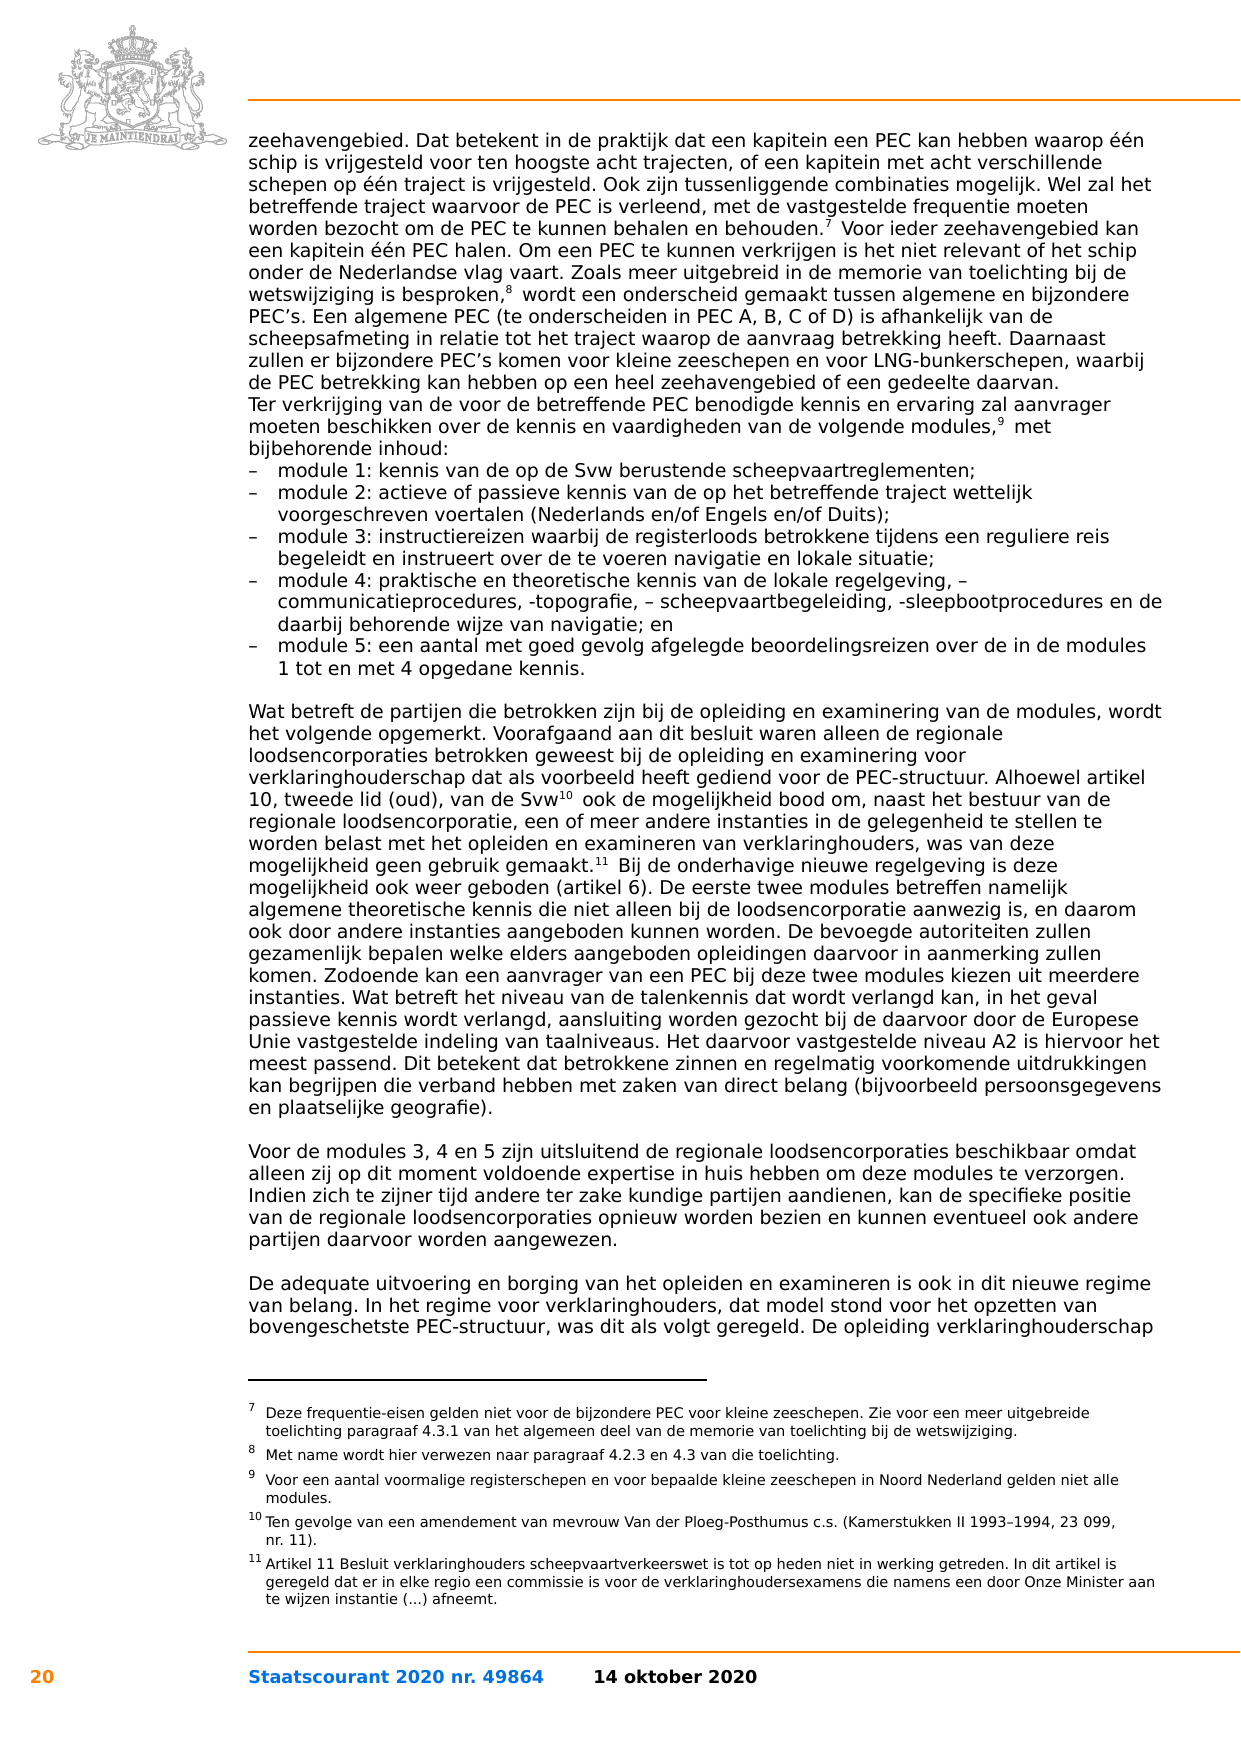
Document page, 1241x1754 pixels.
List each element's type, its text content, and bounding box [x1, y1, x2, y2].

text Ten gevolge van een amendement van mevrouw Van der Ploeg-Posthumus c.s. (Kamerstukken II 1993–1994, 23 099, nr. 11). [248, 1510, 1163, 1549]
text Voor de modules 3, 4 en 5 zijn uitsluitend de regionale loodsencorporaties beschikbaar omdat alleen zij op dit moment voldoende expertise in huis hebben om deze modules te verzorgen. Indien zich te zijner tijd andere ter zake kundige partijen aandienen, kan de specifieke positie van de regionale loodsencorporaties opnieuw worden bezien en kunnen eventueel ook andere partijen daarvoor worden aangewezen. [248, 1141, 1163, 1251]
text Wat betreft de partijen die betrokken zijn bij de opleiding en examinering van de modules, wordt het volgende opgemerkt. Voorafgaand aan dit besluit waren alleen de regionale loodsencorporaties betrokken geweest bij de opleiding en examinering voor verklaringhouderschap dat als voorbeeld heeft gediend voor de PEC-structuur. Alhoewel artikel 10, tweede lid (oud), van de Svw ook de mogelijkheid bood om, naast het bestuur van de regionale loodsencorporatie, een of meer andere instanties in de gelegenheid te stellen te worden belast met het opleiden en examineren van verklaringhouders, was van deze mogelijkheid geen gebruik gemaakt. Bij de onderhavige nieuwe regelgeving is deze mogelijkheid ook weer geboden (artikel 6). De eerste twee modules betreffen namelijk algemene theoretische kennis die niet alleen bij de loodsencorporatie aanwezig is, en daarom ook door andere instanties aangeboden kunnen worden. De bevoegde autoriteiten zullen gezamenlijk bepalen welke elders aangeboden opleidingen daarvoor in aanmerking zullen komen. Zodoende kan een aanvrager van een PEC bij deze twee modules kiezen uit meerdere instanties. Wat betreft het niveau van de talenkennis dat wordt verlangd kan, in het geval passieve kennis wordt verlangd, aansluiting worden gezocht bij de daarvoor door de Europese Unie vastgestelde indeling van taalniveaus. Het daarvoor vastgestelde niveau A2 is hiervoor het meest passend. Dit betekent dat betrokkene zinnen en regelmatig voorkomende uitdrukkingen kan begrijpen die verband hebben met zaken van direct belang (bijvoorbeeld persoonsgegevens en plaatselijke geografie). [248, 701, 1163, 1119]
text De adequate uitvoering en borging van het opleiden en examineren is ook in dit nieuwe regime van belang. In het regime voor verklaringhouders, dat model stond voor het opzetten van bovengeschetste PEC-structuur, was dit als volgt geregeld. De opleiding verklaringhouderschap [248, 1272, 1163, 1338]
text Met name wordt hier verwezen naar paragraaf 4.2.3 en 4.3 van die toelichting. [248, 1443, 1163, 1465]
picture [38, 25, 227, 150]
text Ter verkrijging van de voor de betreffende PEC benodigde kennis en ervaring zal aanvrager moeten beschikken over de kennis en vaardigheden van de volgende modules, met bijbehorende inhoud: [248, 394, 1163, 459]
text – module 5: een aantal met goed gevolg afgelegde beoordelingsreizen over de in de modules 1 tot en met 4 opgedane kennis. [248, 635, 1163, 679]
text zeehavengebied. Dat betekent in de praktijk dat een kapitein een PEC kan hebben waarop één schip is vrijgesteld voor ten hoogste acht trajecten, of een kapitein met acht verschillende schepen op één traject is vrijgesteld. Ook zijn tussenliggende combinaties mogelijk. Wel zal het betreffende traject waarvoor de PEC is verleend, met de vastgestelde frequentie moeten worden bezocht om de PEC te kunnen behalen en behouden. Voor ieder zeehavengebied kan een kapitein één PEC halen. Om een PEC te kunnen verkrijgen is het niet relevant of het schip onder de Nederlandse vlag vaart. Zoals meer uitgebreid in de memorie van toelichting bij de wetswijziging is besproken, wordt een onderscheid gemaakt tussen algemene en bijzondere PEC’s. Een algemene PEC (te onderscheiden in PEC A, B, C of D) is afhankelijk van de scheepsafmeting in relatie tot het traject waarop de aanvraag betrekking heeft. Daarnaast zullen er bijzondere PEC’s komen voor kleine zeeschepen en voor LNG-bunkerschepen, waarbij de PEC betrekking kan hebben op een heel zeehavengebied of een gedeelte daarvan. [248, 130, 1163, 394]
text – module 1: kennis van de op de Svw berustende scheepvaartreglementen; [248, 459, 1163, 482]
text – module 4: praktische en theoretische kennis van de lokale regelgeving, – communicatieprocedures, -topografie, – scheepvaartbegeleiding, -sleepbootprocedures en de daarbij behorende wijze van navigatie; en [248, 569, 1163, 635]
text Deze frequentie-eisen gelden niet voor de bijzondere PEC voor kleine zeeschepen. Zie voor een meer uitgebreide toelichting paragraaf 4.3.1 van het algemeen deel van de memorie van toelichting bij de wetswijziging. [248, 1401, 1163, 1440]
text Artikel 11 Besluit verklaringhouders scheepvaartverkeerswet is tot op heden niet in werking getreden. In dit artikel is geregeld dat er in elke regio een commissie is voor de verklaringhoudersexamens die namens een door Onze Minister aan te wijzen instantie (...) afneemt. [248, 1552, 1163, 1608]
text Voor een aantal voormalige registerschepen en voor bepaalde kleine zeeschepen in Noord Nederland gelden niet alle modules. [248, 1468, 1163, 1507]
text – module 3: instructiereizen waarbij de registerloods betrokkene tijdens een reguliere reis begeleidt en instrueert over de te voeren navigatie en lokale situatie; [248, 526, 1163, 569]
text – module 2: actieve of passieve kennis van de op het betreffende traject wettelijk voorgeschreven voertalen (Nederlands en/of Engels en/of Duits); [248, 482, 1163, 526]
